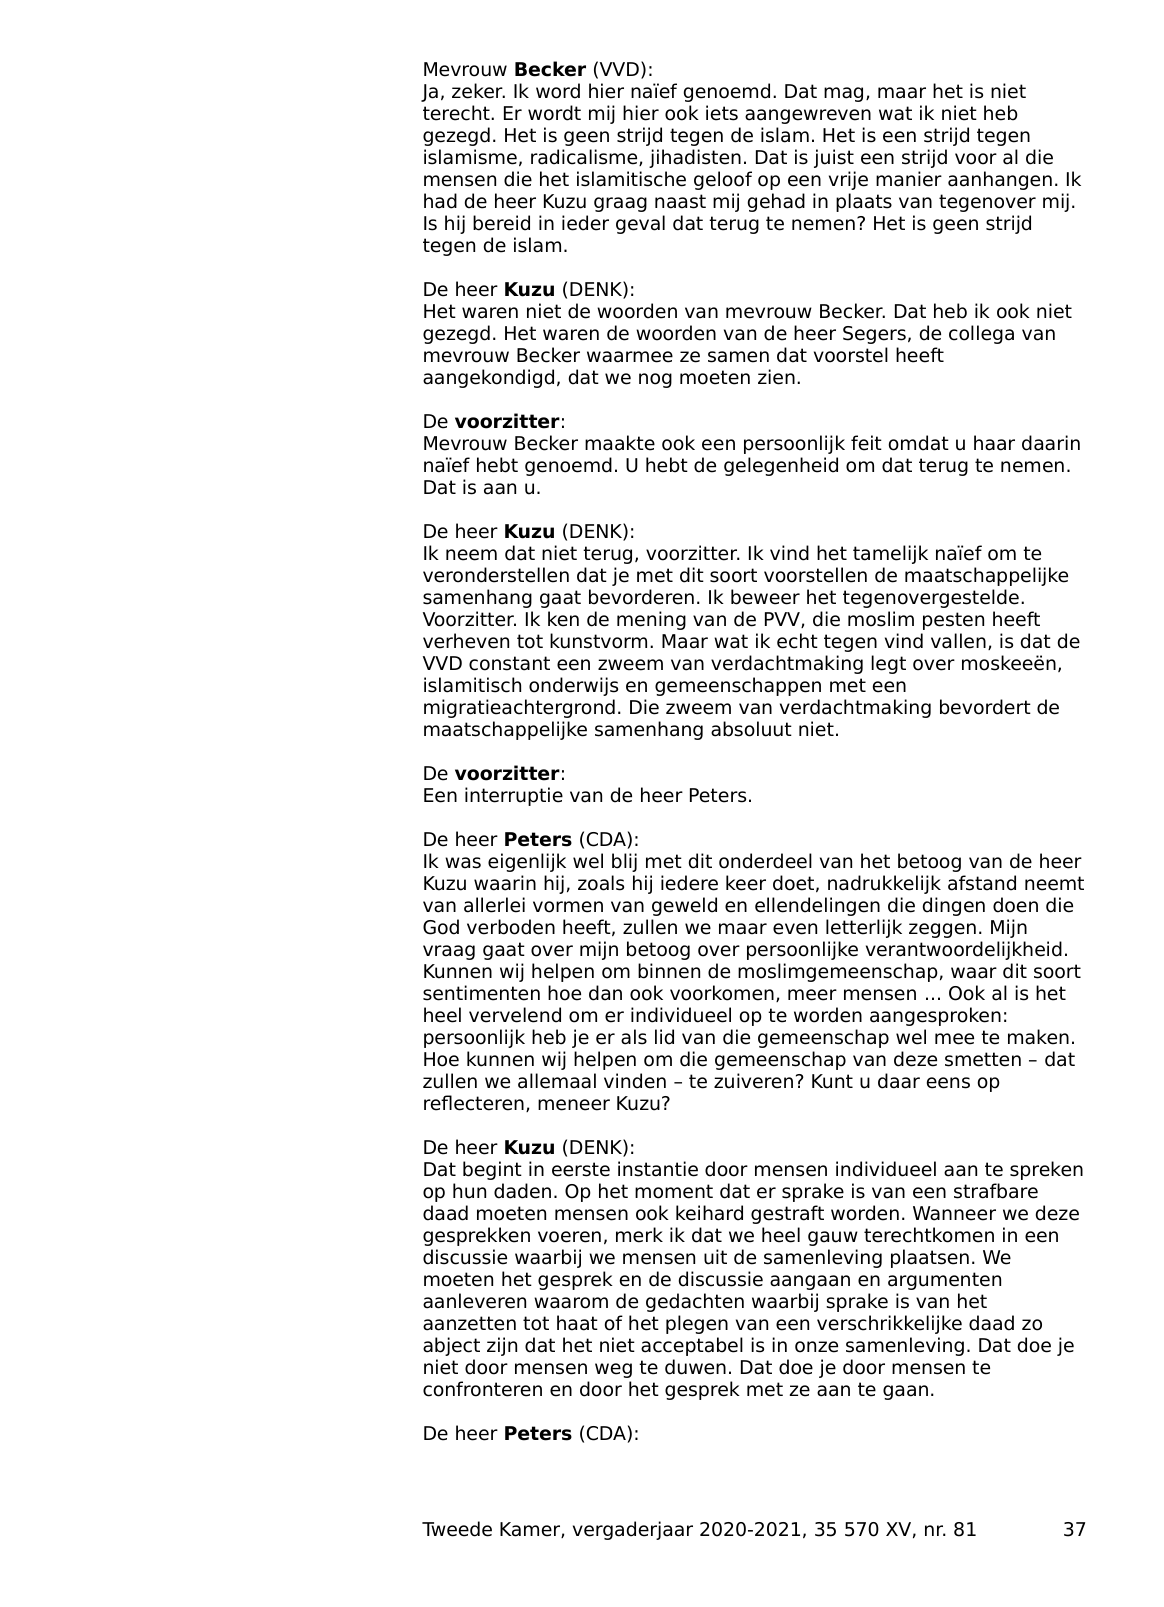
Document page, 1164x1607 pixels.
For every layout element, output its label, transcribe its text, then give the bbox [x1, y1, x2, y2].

text De heer Kuzu (DENK): [422, 1137, 1087, 1159]
text Het waren niet de woorden van mevrouw Becker. Dat heb ik ook niet gezegd. Het waren de woorden van de heer Segers, de collega van mevrouw Becker waarmee ze samen dat voorstel heeft aangekondigd, dat we nog moeten zien. [422, 301, 1087, 389]
text De heer Peters (CDA): [422, 1423, 1087, 1445]
text Ik was eigenlijk wel blij met dit onderdeel van het betoog van de heer Kuzu waarin hij, zoals hij iedere keer doet, nadrukkelijk afstand neemt van allerlei vormen van geweld en ellendelingen die dingen doen die God verboden heeft, zullen we maar even letterlijk zeggen. Mijn vraag gaat over mijn betoog over persoonlijke verantwoordelijkheid. Kunnen wij helpen om binnen de moslimgemeenschap, waar dit soort sentimenten hoe dan ook voorkomen, meer mensen ... Ook al is het heel vervelend om er individueel op te worden aangesproken: persoonlijk heb je er als lid van die gemeenschap wel mee te maken. Hoe kunnen wij helpen om die gemeenschap van deze smetten – dat zullen we allemaal vinden – te zuiveren? Kunt u daar eens op reflecteren, meneer Kuzu? [422, 851, 1087, 1115]
text Ik neem dat niet terug, voorzitter. Ik vind het tamelijk naïef om te veronderstellen dat je met dit soort voorstellen de maatschappelijke samenhang gaat bevorderen. Ik beweer het tegenovergestelde. [422, 543, 1087, 609]
text De heer Kuzu (DENK): [422, 279, 1087, 301]
text De voorzitter: [422, 763, 1087, 785]
text Voorzitter. Ik ken de mening van de PVV, die moslim pesten heeft verheven tot kunstvorm. Maar wat ik echt tegen vind vallen, is dat de VVD constant een zweem van verdachtmaking legt over moskeeën, islamitisch onderwijs en gemeenschappen met een migratieachtergrond. Die zweem van verdachtmaking bevordert de maatschappelijke samenhang absoluut niet. [422, 609, 1087, 741]
text Mevrouw Becker maakte ook een persoonlijk feit omdat u haar daarin naïef hebt genoemd. U hebt de gelegenheid om dat terug te nemen. Dat is aan u. [422, 433, 1087, 499]
text De voorzitter: [422, 411, 1087, 433]
text Mevrouw Becker (VVD): [422, 59, 1087, 81]
text Dat begint in eerste instantie door mensen individueel aan te spreken op hun daden. Op het moment dat er sprake is van een strafbare daad moeten mensen ook keihard gestraft worden. Wanneer we deze gesprekken voeren, merk ik dat we heel gauw terechtkomen in een discussie waarbij we mensen uit de samenleving plaatsen. We moeten het gesprek en de discussie aangaan en argumenten aanleveren waarom de gedachten waarbij sprake is van het aanzetten tot haat of het plegen van een verschrikkelijke daad zo abject zijn dat het niet acceptabel is in onze samenleving. Dat doe je niet door mensen weg te duwen. Dat doe je door mensen te confronteren en door het gesprek met ze aan te gaan. [422, 1159, 1087, 1401]
text Ja, zeker. Ik word hier naïef genoemd. Dat mag, maar het is niet terecht. Er wordt mij hier ook iets aangewreven wat ik niet heb gezegd. Het is geen strijd tegen de islam. Het is een strijd tegen islamisme, radicalisme, jihadisten. Dat is juist een strijd voor al die mensen die het islamitische geloof op een vrije manier aanhangen. Ik had de heer Kuzu graag naast mij gehad in plaats van tegenover mij. Is hij bereid in ieder geval dat terug te nemen? Het is geen strijd tegen de islam. [422, 81, 1087, 257]
text De heer Kuzu (DENK): [422, 521, 1087, 543]
text Een interruptie van de heer Peters. [422, 785, 1087, 807]
text De heer Peters (CDA): [422, 829, 1087, 851]
